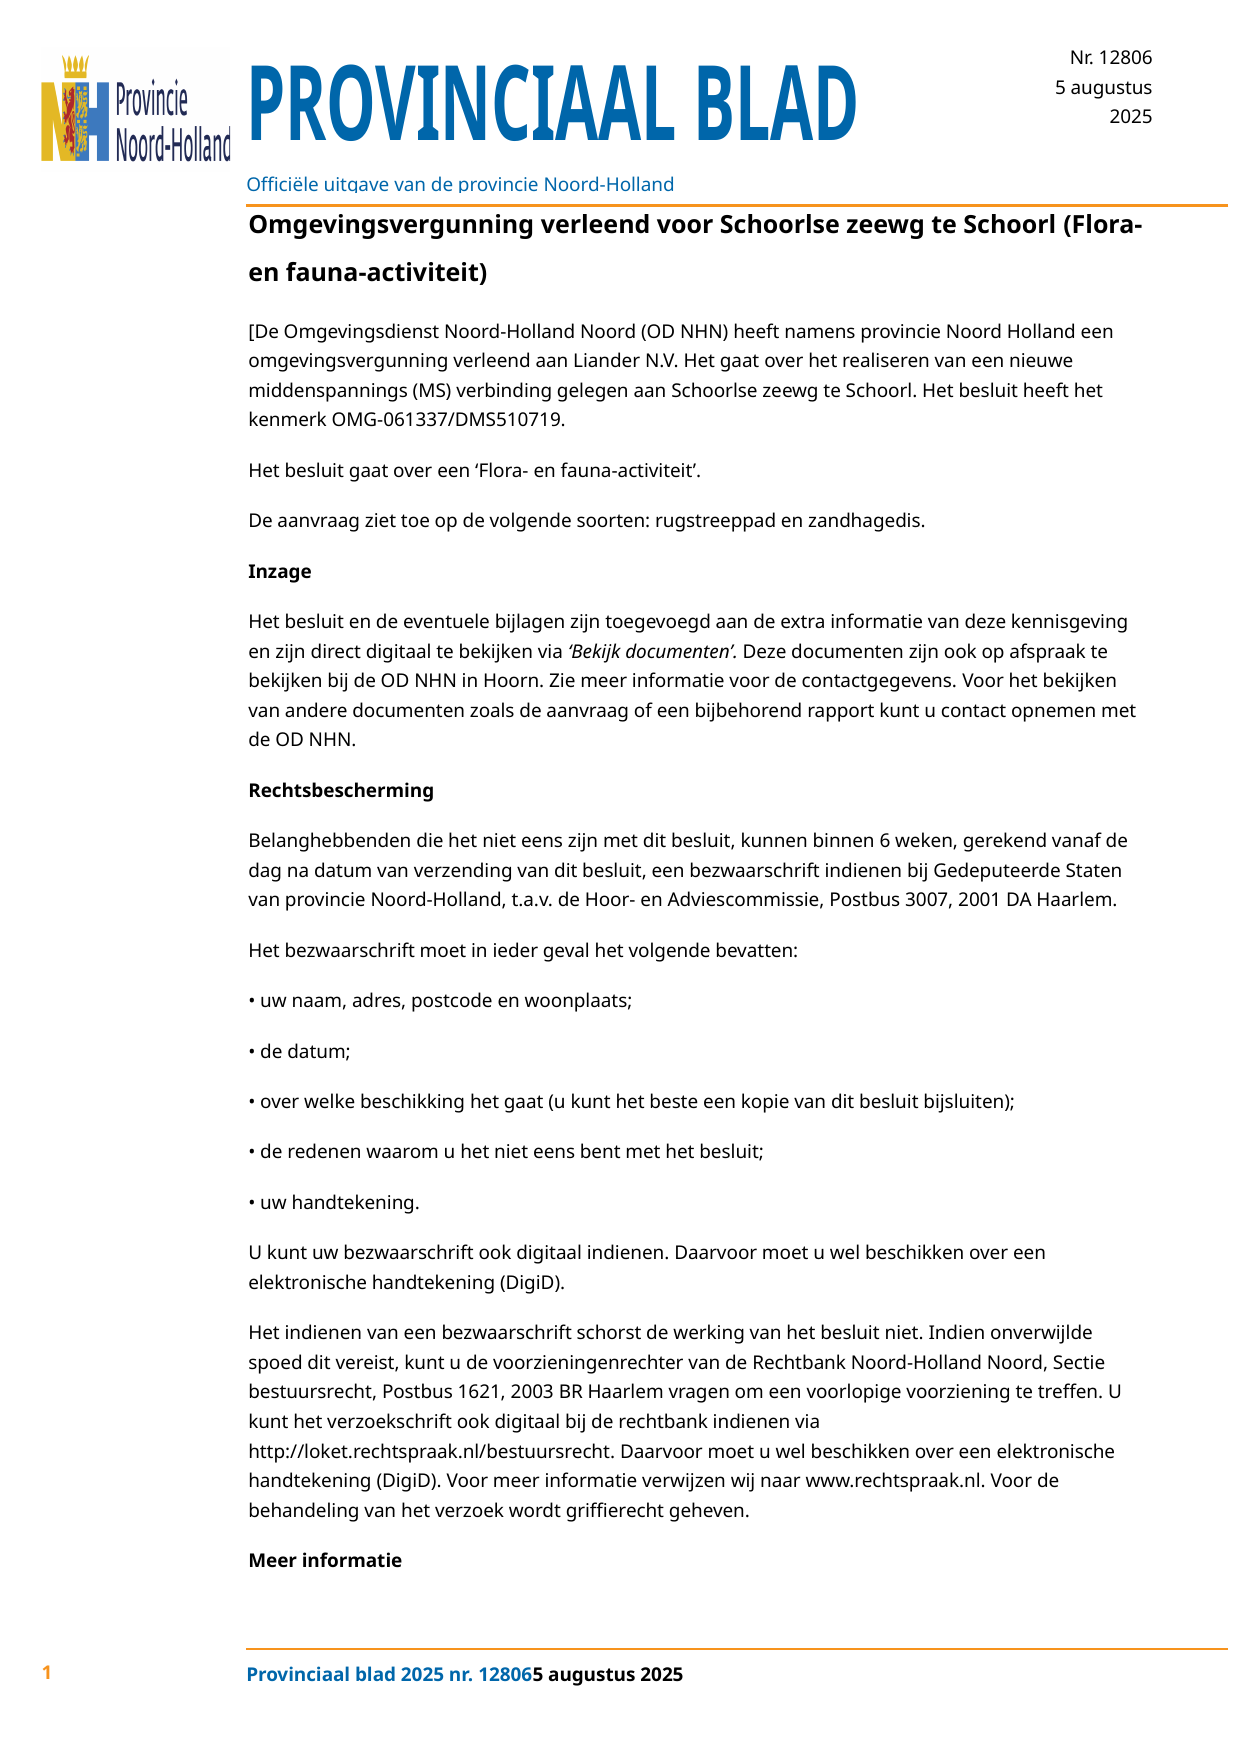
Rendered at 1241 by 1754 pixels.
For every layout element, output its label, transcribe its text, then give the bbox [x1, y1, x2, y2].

text Het besluit gaat over een ‘Flora- en fauna-activiteit’. [248, 457, 1152, 483]
text U kunt uw bezwaarschrift ook digitaal indienen. Daarvoor moet u wel beschikken over een elektronische handtekening (DigiD). [248, 1239, 1152, 1295]
text Inzage [248, 558, 1152, 584]
picture [41, 47, 231, 172]
text • over welke beschikking het gaat (u kunt het beste een kopie van dit besluit bijsluiten); [248, 1088, 1152, 1114]
text [De Omgevingsdienst Noord-Holland Noord (OD NHN) heeft namens provincie Noord Holland een omgevingsvergunning verleend aan Liander N.V. Het gaat over het realiseren van een nieuwe middenspannings (MS) verbinding gelegen aan Schoorlse zeewg te Schoorl. Het besluit heeft het kenmerk OMG-061337/DMS510719. [248, 318, 1152, 432]
text Het besluit en de eventuele bijlagen zijn toegevoegd aan de extra informatie van deze kennisgeving en zijn direct digitaal te bekijken via ‘Bekijk documenten’. Deze documenten zijn ook op afspraak te bekijken bij de OD NHN in Hoorn. Zie meer informatie voor de contactgegevens. Voor het bekijken van andere documenten zoals de aanvraag of een bijbehorend rapport kunt u contact opnemen met de OD NHN. [248, 608, 1152, 752]
text Het indienen van een bezwaarschrift schorst de werking van het besluit niet. Indien onverwijlde spoed dit vereist, kunt u de voorzieningenrechter van de Rechtbank Noord-Holland Noord, Sectie bestuursrecht, Postbus 1621, 2003 BR Haarlem vragen om een voorlopige voorziening te treffen. U kunt het verzoekschrift ook digitaal bij de rechtbank indienen via http://loket.rechtspraak.nl/bestuursrecht. Daarvoor moet u wel beschikken over een elektronische handtekening (DigiD). Voor meer informatie verwijzen wij naar www.rechtspraak.nl. Voor de behandeling van het verzoek wordt griffierecht geheven. [248, 1319, 1152, 1523]
text Meer informatie [248, 1547, 1152, 1573]
text • uw naam, adres, postcode en woonplaats; [248, 987, 1152, 1013]
text Belanghebbenden die het niet eens zijn met dit besluit, kunnen binnen 6 weken, gerekend vanaf de dag na datum van verzending van dit besluit, een bezwaarschrift indienen bij Gedeputeerde Staten van provincie Noord-Holland, t.a.v. de Hoor- en Adviescommissie, Postbus 3007, 2001 DA Haarlem. [248, 827, 1152, 912]
text De aanvraag ziet toe op de volgende soorten: rugstreeppad en zandhagedis. [248, 507, 1152, 533]
text Rechtsbescherming [248, 777, 1152, 803]
text • de datum; [248, 1038, 1152, 1064]
text • uw handtekening. [248, 1189, 1152, 1215]
text • de redenen waarom u het niet eens bent met het besluit; [248, 1139, 1152, 1164]
text Omgevingsvergunning verleend voor Schoorlse zeewg te Schoorl (Flora- en fauna-activiteit) [248, 207, 1152, 288]
text Het bezwaarschrift moet in ieder geval het volgende bevatten: [248, 937, 1152, 963]
